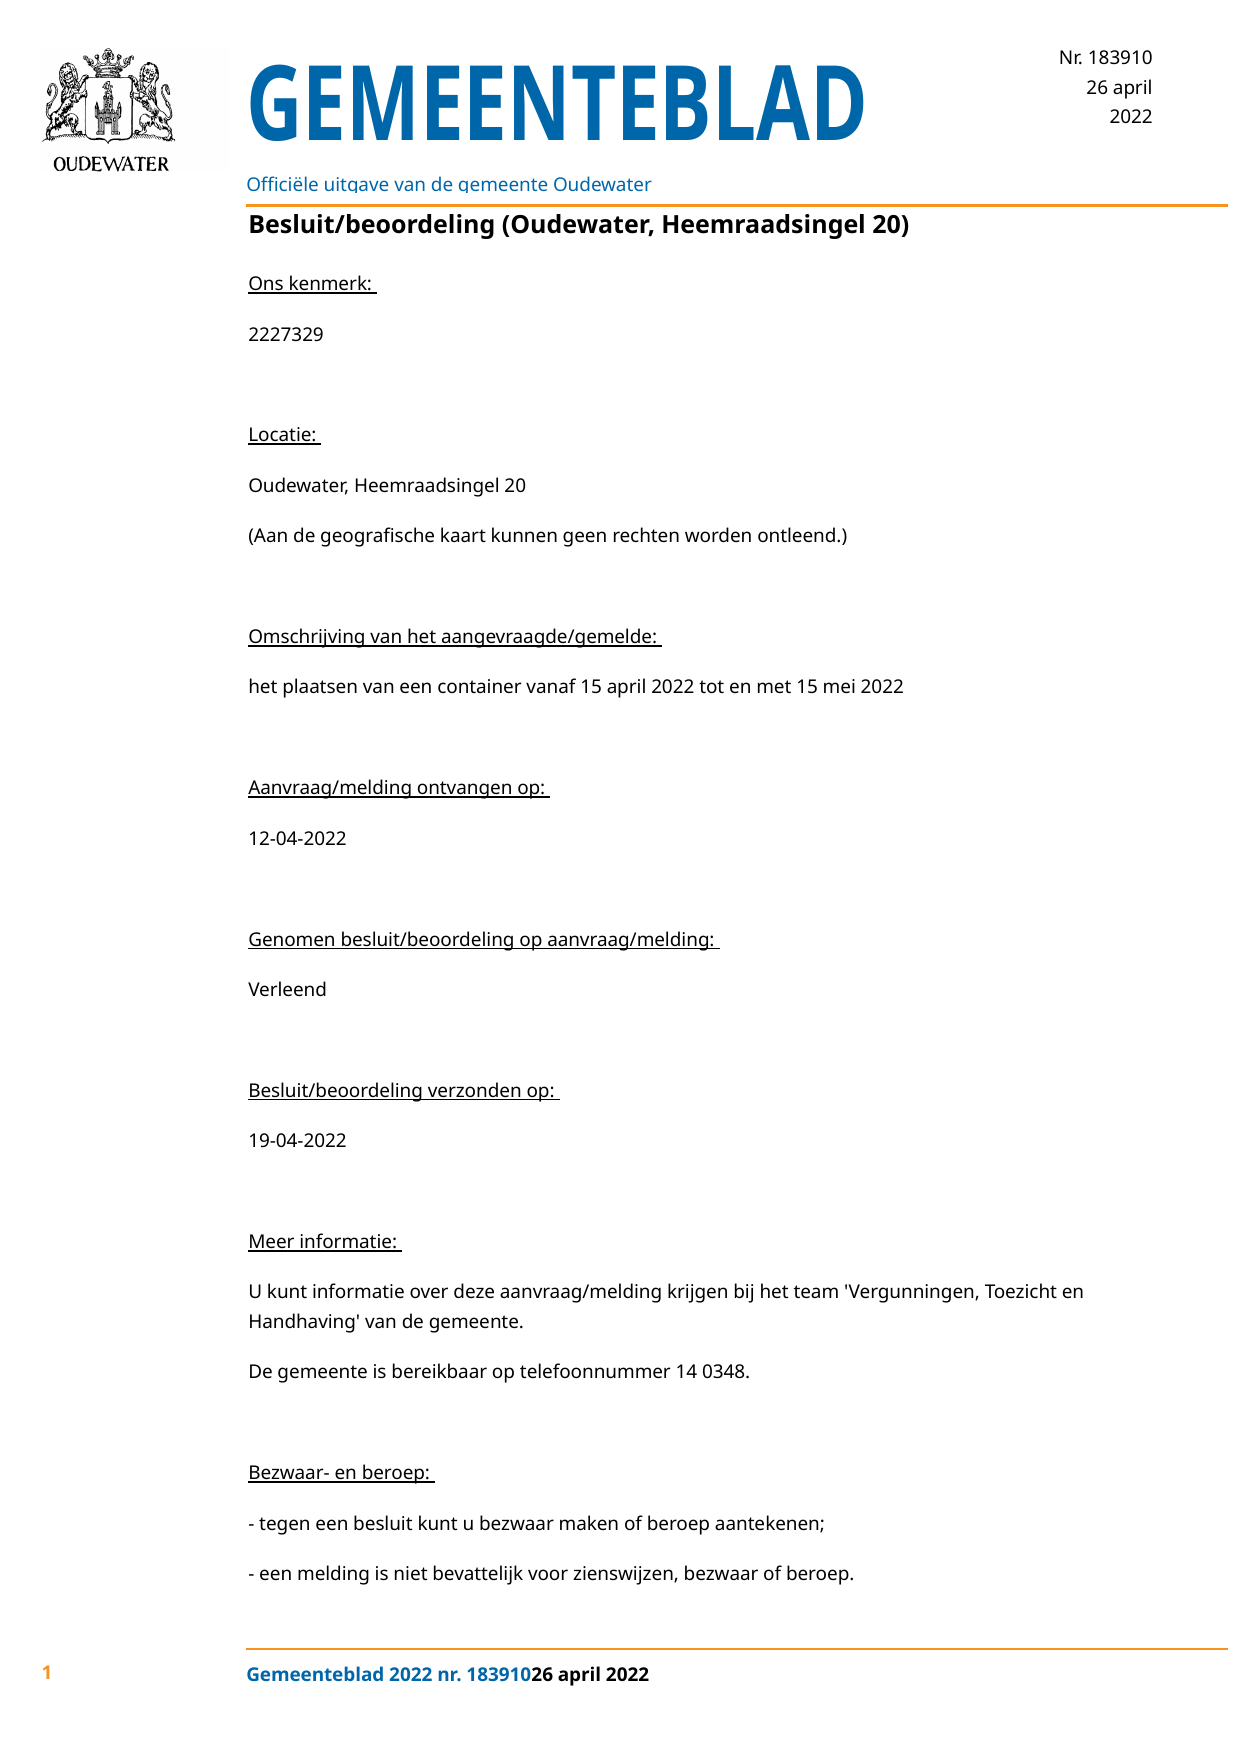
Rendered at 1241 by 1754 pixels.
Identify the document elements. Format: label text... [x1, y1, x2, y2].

text Besluit/beoordeling (Oudewater, Heemraadsingel 20) [248, 207, 1152, 241]
text Besluit/beoordeling verzonden op: [248, 1077, 1152, 1103]
text 2227329 [248, 321, 1152, 346]
text het plaatsen van een container vanaf 15 april 2022 tot en met 15 mei 2022 [248, 674, 1152, 699]
text - tegen een besluit kunt u bezwaar maken of beroep aantekenen; [248, 1510, 1152, 1536]
text (Aan de geografische kaart kunnen geen rechten worden ontleend.) [248, 522, 1152, 548]
text - een melding is niet bevattelijk voor zienswijzen, bezwaar of beroep. [248, 1560, 1152, 1586]
text Locatie: [248, 422, 1152, 447]
text Ons kenmerk: [248, 270, 1152, 296]
picture [41, 47, 231, 172]
text Oudewater, Heemraadsingel 20 [248, 472, 1152, 498]
text Aanvraag/melding ontvangen op: [248, 774, 1152, 800]
text Bezwaar- en beroep: [248, 1459, 1152, 1485]
text Omschrijving van het aangevraagde/gemelde: [248, 623, 1152, 649]
text Meer informatie: [248, 1228, 1152, 1254]
text Genomen besluit/beoordeling op aanvraag/melding: [248, 926, 1152, 951]
text 12-04-2022 [248, 825, 1152, 851]
text 19-04-2022 [248, 1127, 1152, 1153]
text De gemeente is bereikbaar op telefoonnummer 14 0348. [248, 1359, 1152, 1384]
text U kunt informatie over deze aanvraag/melding krijgen bij het team 'Vergunningen, Toezicht en Handhaving' van de gemeente. [248, 1279, 1152, 1334]
text Verleend [248, 976, 1152, 1002]
